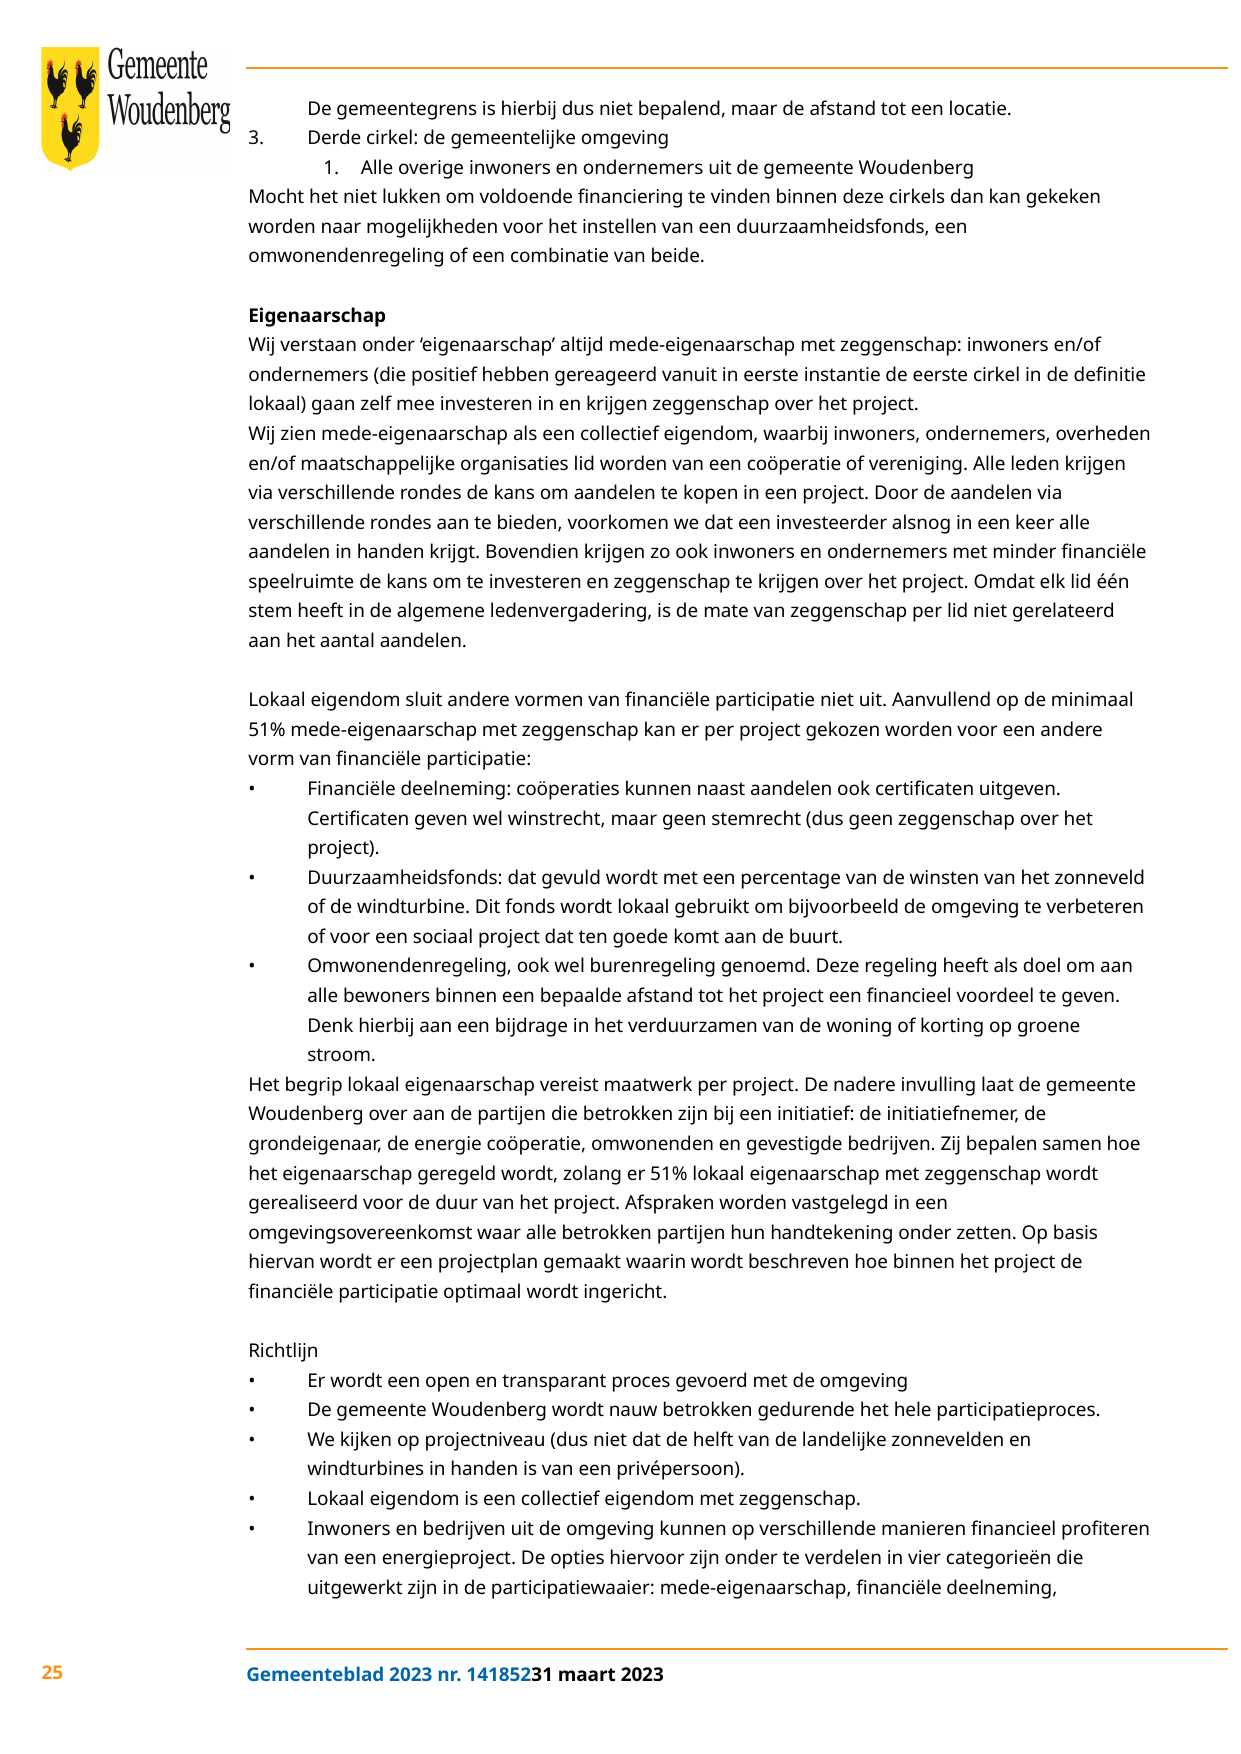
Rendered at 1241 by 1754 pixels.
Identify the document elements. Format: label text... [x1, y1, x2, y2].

list Derde cirkel: de gemeentelijke omgeving [248, 124, 1152, 150]
list De gemeente Woudenberg wordt nauw betrokken gedurende het hele participatieproces. [248, 1396, 1152, 1422]
text Wij zien mede-eigenaarschap als een collectief eigendom, waarbij inwoners, ondernemers, overheden en/of maatschappelijke organisaties lid worden van een coöperatie of vereniging. Alle leden krijgen via verschillende rondes de kans om aandelen te kopen in een project. Door de aandelen via verschillende rondes aan te bieden, voorkomen we dat een investeerder alsnog in een keer alle aandelen in handen krijgt. Bovendien krijgen zo ook inwoners en ondernemers met minder financiële speelruimte de kans om te investeren en zeggenschap te krijgen over het project. Omdat elk lid één stem heeft in de algemene ledenvergadering, is de mate van zeggenschap per lid niet gerelateerd aan het aantal aandelen. [248, 420, 1152, 653]
text Lokaal eigendom sluit andere vormen van financiële participatie niet uit. Aanvullend op de minimaal 51% mede-eigenaarschap met zeggenschap kan er per project gekozen worden voor een andere vorm van financiële participatie: [248, 686, 1152, 771]
text Eigenaarschap [248, 302, 1152, 328]
text Mocht het niet lukken om voldoende financiering te vinden binnen deze cirkels dan kan gekeken worden naar mogelijkheden voor het instellen van een duurzaamheidsfonds, een omwonendenregeling of een combinatie van beide. [248, 183, 1152, 268]
list Lokaal eigendom is een collectief eigendom met zeggenschap. [248, 1485, 1152, 1511]
list De gemeentegrens is hierbij dus niet bepalend, maar de afstand tot een locatie. [248, 95, 1152, 121]
list We kijken op projectniveau (dus niet dat de helft van de landelijke zonnevelden en windturbines in handen is van een privépersoon). [248, 1426, 1152, 1481]
text Het begrip lokaal eigenaarschap vereist maatwerk per project. De nadere invulling laat de gemeente Woudenberg over aan de partijen die betrokken zijn bij een initiatief: de initiatiefnemer, de grondeigenaar, de energie coöperatie, omwonenden en gevestigde bedrijven. Zij bepalen samen hoe het eigenaarschap geregeld wordt, zolang er 51% lokaal eigenaarschap met zeggenschap wordt gerealiseerd voor de duur van het project. Afspraken worden vastgelegd in een omgevingsovereenkomst waar alle betrokken partijen hun handtekening onder zetten. Op basis hiervan wordt er een projectplan gemaakt waarin wordt beschreven hoe binnen het project de financiële participatie optimaal wordt ingericht. [248, 1071, 1152, 1304]
list Omwonendenregeling, ook wel burenregeling genoemd. Deze regeling heeft als doel om aan alle bewoners binnen een bepaalde afstand tot het project een financieel voordeel te geven. Denk hierbij aan een bijdrage in het verduurzamen van de woning of korting op groene stroom. [248, 953, 1152, 1067]
picture [41, 47, 231, 172]
list Alle overige inwoners en ondernemers uit de gemeente Woudenberg [323, 154, 1152, 180]
list Financiële deelneming: coöperaties kunnen naast aandelen ook certificaten uitgeven. Certificaten geven wel winstrecht, maar geen stemrecht (dus geen zeggenschap over het project). [248, 775, 1152, 860]
text Richtlijn [248, 1337, 1152, 1363]
list Duurzaamheidsfonds: dat gevuld wordt met een percentage van de winsten van het zonneveld of de windturbine. Dit fonds wordt lokaal gebruikt om bijvoorbeeld de omgeving te verbeteren of voor een sociaal project dat ten goede komt aan de buurt. [248, 864, 1152, 949]
list Er wordt een open en transparant proces gevoerd met de omgeving [248, 1367, 1152, 1393]
text Wij verstaan onder ‘eigenaarschap’ altijd mede-eigenaarschap met zeggenschap: inwoners en/of ondernemers (die positief hebben gereageerd vanuit in eerste instantie de eerste cirkel in de definitie lokaal) gaan zelf mee investeren in en krijgen zeggenschap over het project. [248, 331, 1152, 416]
list Inwoners en bedrijven uit de omgeving kunnen op verschillende manieren financieel profiteren van een energieproject. De opties hiervoor zijn onder te verdelen in vier categorieën die uitgewerkt zijn in de participatiewaaier: mede-eigenaarschap, financiële deelneming, [248, 1515, 1152, 1600]
